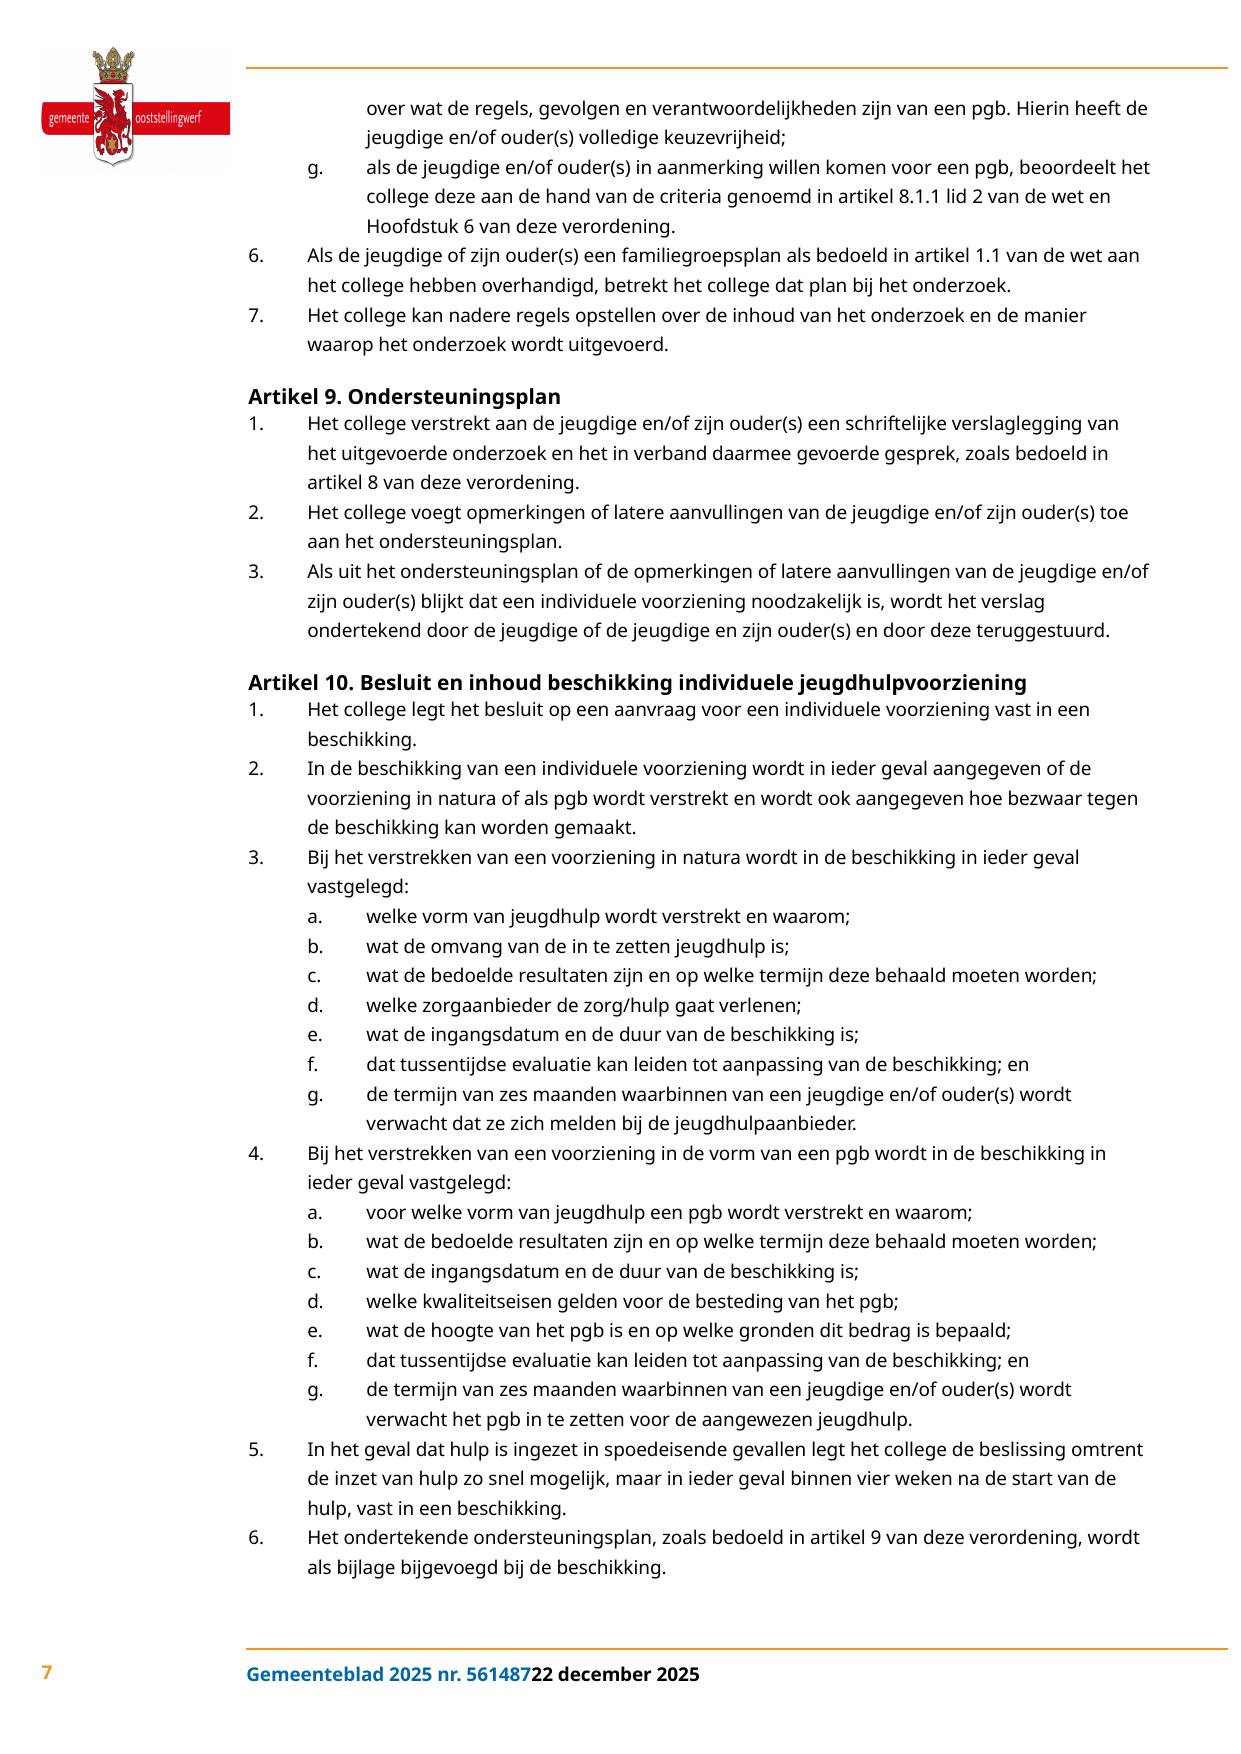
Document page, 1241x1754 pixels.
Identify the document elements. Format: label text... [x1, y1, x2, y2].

list wat de bedoelde resultaten zijn en op welke termijn deze behaald moeten worden; [307, 962, 1152, 988]
list Het college voegt opmerkingen of latere aanvullingen van de jeugdige en/of zijn ouder(s) toe aan het ondersteuningsplan. [248, 499, 1152, 554]
list In de beschikking van een individuele voorziening wordt in ieder geval aangegeven of de voorziening in natura of als pgb wordt verstrekt en wordt ook aangegeven hoe bezwaar tegen de beschikking kan worden gemaakt. [248, 755, 1152, 840]
list Bij het verstrekken van een voorziening in de vorm van een pgb wordt in de beschikking in ieder geval vastgelegd: [248, 1140, 1152, 1195]
list voor welke vorm van jeugdhulp een pgb wordt verstrekt en waarom; [307, 1199, 1152, 1225]
list Het college verstrekt aan de jeugdige en/of zijn ouder(s) een schriftelijke verslaglegging van het uitgevoerde onderzoek en het in verband daarmee gevoerde gesprek, zoals bedoeld in artikel 8 van deze verordening. [248, 410, 1152, 495]
list welke vorm van jeugdhulp wordt verstrekt en waarom; [307, 903, 1152, 929]
list wat de ingangsdatum en de duur van de beschikking is; [307, 1022, 1152, 1047]
list Het college legt het besluit op een aanvraag voor een individuele voorziening vast in een beschikking. [248, 696, 1152, 752]
list Het college kan nadere regels opstellen over de inhoud van het onderzoek en de manier waarop het onderzoek wordt uitgevoerd. [248, 302, 1152, 357]
list Het ondertekende ondersteuningsplan, zoals bedoeld in artikel 9 van deze verordening, wordt als bijlage bijgevoegd bij de beschikking. [248, 1524, 1152, 1580]
list dat tussentijdse evaluatie kan leiden tot aanpassing van de beschikking; en [307, 1051, 1152, 1077]
list welke kwaliteitseisen gelden voor de besteding van het pgb; [307, 1288, 1152, 1314]
list de termijn van zes maanden waarbinnen van een jeugdige en/of ouder(s) wordt verwacht dat ze zich melden bij de jeugdhulpaanbieder. [307, 1081, 1152, 1136]
list over wat de regels, gevolgen en verantwoordelijkheden zijn van een pgb. Hierin heeft de jeugdige en/of ouder(s) volledige keuzevrijheid; [307, 95, 1152, 150]
list In het geval dat hulp is ingezet in spoedeisende gevallen legt het college de beslissing omtrent de inzet van hulp zo snel mogelijk, maar in ieder geval binnen vier weken na de start van de hulp, vast in een beschikking. [248, 1436, 1152, 1521]
text Artikel 9. Ondersteuningsplan [248, 382, 1152, 410]
list wat de bedoelde resultaten zijn en op welke termijn deze behaald moeten worden; [307, 1229, 1152, 1254]
text Artikel 10. Besluit en inhoud beschikking individuele jeugdhulpvoorziening [248, 668, 1152, 696]
list Als uit het ondersteuningsplan of de opmerkingen of latere aanvullingen van de jeugdige en/of zijn ouder(s) blijkt dat een individuele voorziening noodzakelijk is, wordt het verslag ondertekend door de jeugdige of de jeugdige en zijn ouder(s) en door deze teruggestuurd. [248, 558, 1152, 643]
list wat de ingangsdatum en de duur van de beschikking is; [307, 1258, 1152, 1284]
picture [41, 47, 231, 172]
list wat de hoogte van het pgb is en op welke gronden dit bedrag is bepaald; [307, 1317, 1152, 1343]
list wat de omvang van de in te zetten jeugdhulp is; [307, 933, 1152, 959]
list welke zorgaanbieder de zorg/hulp gaat verlenen; [307, 992, 1152, 1018]
list als de jeugdige en/of ouder(s) in aanmerking willen komen voor een pgb, beoordeelt het college deze aan de hand van de criteria genoemd in artikel 8.1.1 lid 2 van de wet en Hoofdstuk 6 van deze verordening. [307, 154, 1152, 239]
list de termijn van zes maanden waarbinnen van een jeugdige en/of ouder(s) wordt verwacht het pgb in te zetten voor de aangewezen jeugdhulp. [307, 1377, 1152, 1432]
list Bij het verstrekken van een voorziening in natura wordt in de beschikking in ieder geval vastgelegd: [248, 844, 1152, 899]
list Als de jeugdige of zijn ouder(s) een familiegroepsplan als bedoeld in artikel 1.1 van de wet aan het college hebben overhandigd, betrekt het college dat plan bij het onderzoek. [248, 243, 1152, 298]
list dat tussentijdse evaluatie kan leiden tot aanpassing van de beschikking; en [307, 1347, 1152, 1373]
